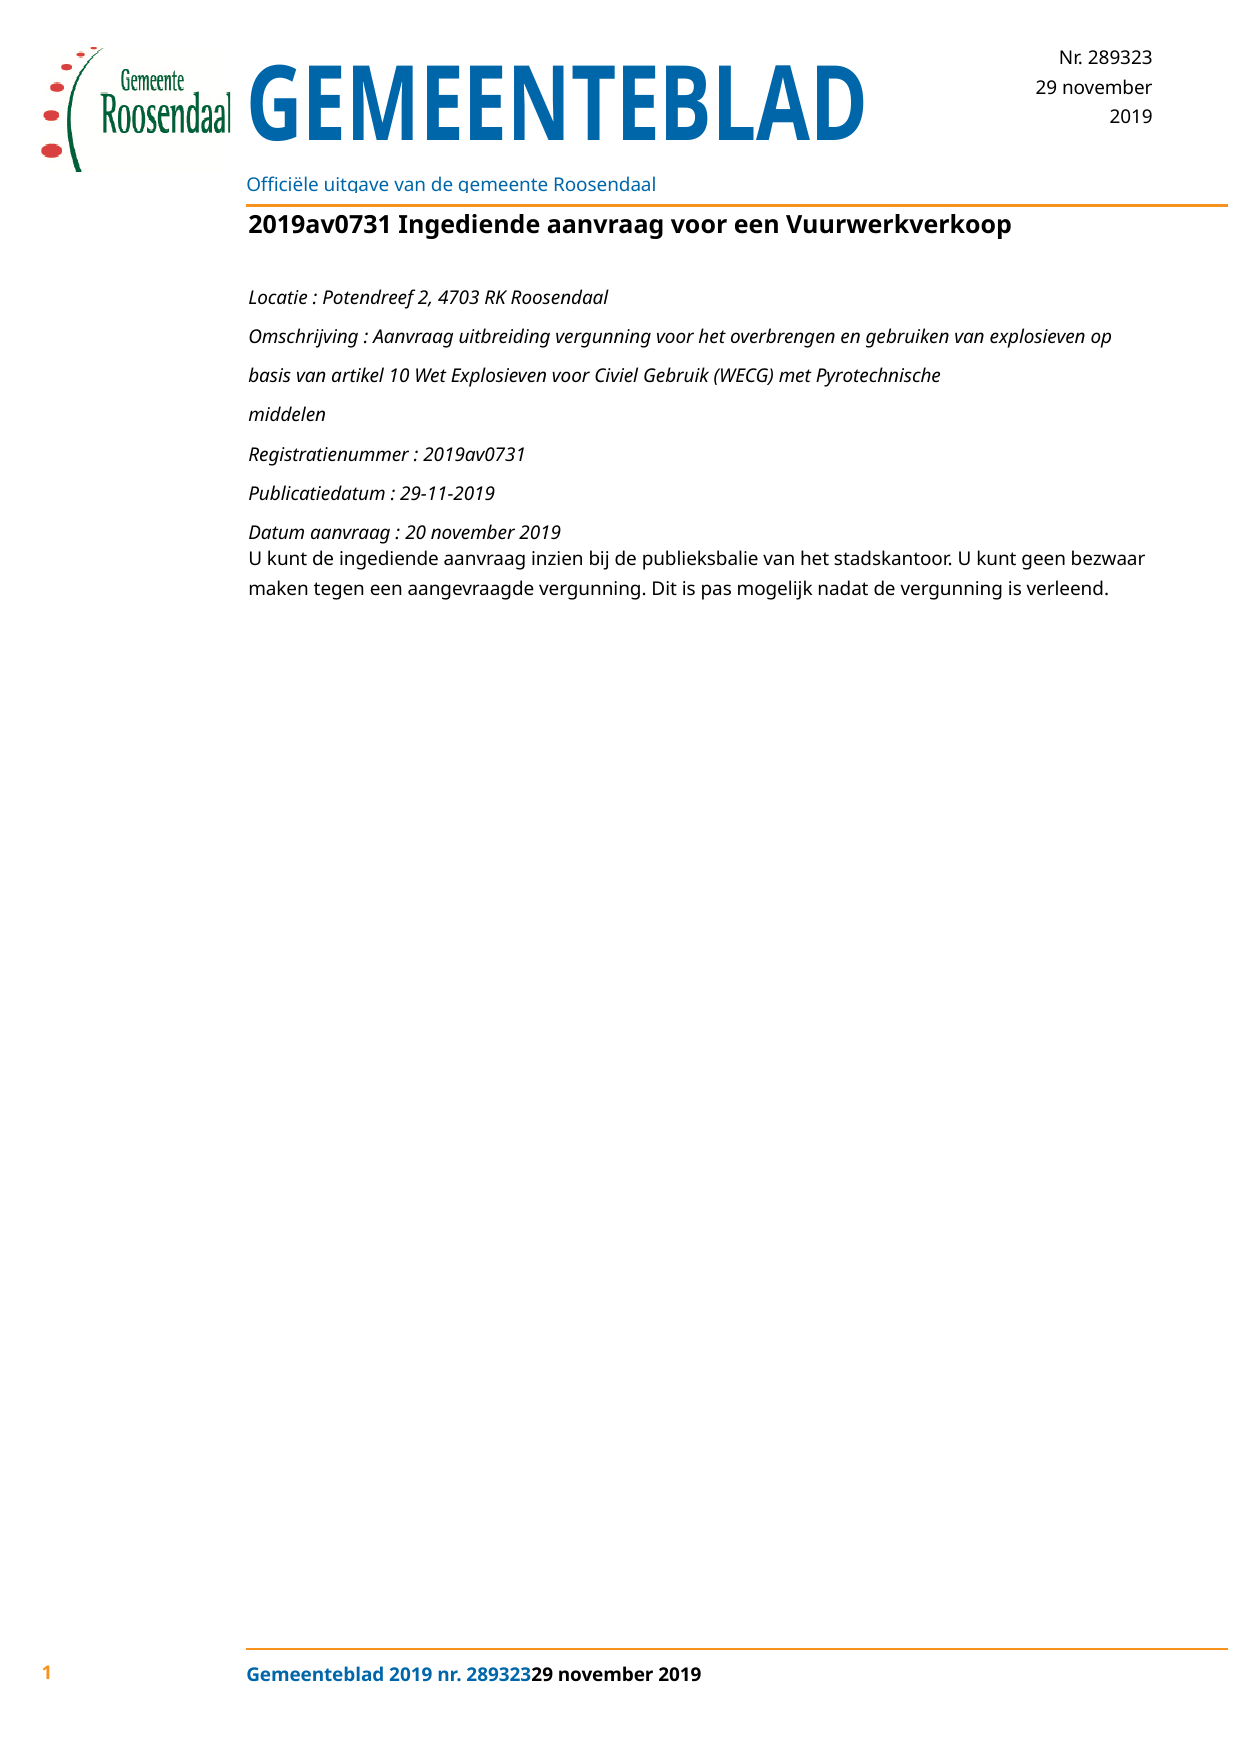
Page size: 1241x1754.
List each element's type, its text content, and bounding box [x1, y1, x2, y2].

text Registratienummer : 2019av0731 [248, 441, 1152, 467]
text middelen [248, 402, 1152, 427]
text Publicatiedatum : 29-11-2019 [248, 480, 1152, 506]
text Omschrijving : Aanvraag uitbreiding vergunning voor het overbrengen en gebruiken van explosieven op [248, 323, 1152, 349]
text Locatie : Potendreef 2, 4703 RK Roosendaal [248, 284, 1152, 309]
text Datum aanvraag : 20 november 2019 [248, 519, 1152, 545]
text 2019av0731 Ingediende aanvraag voor een Vuurwerkverkoop [248, 207, 1152, 241]
text basis van artikel 10 Wet Explosieven voor Civiel Gebruik (WECG) met Pyrotechnische [248, 362, 1152, 388]
text U kunt de ingediende aanvraag inzien bij de publieksbalie van het stadskantoor. U kunt geen bezwaar maken tegen een aangevraagde vergunning. Dit is pas mogelijk nadat de vergunning is verleend. [248, 545, 1152, 601]
picture [41, 47, 231, 172]
